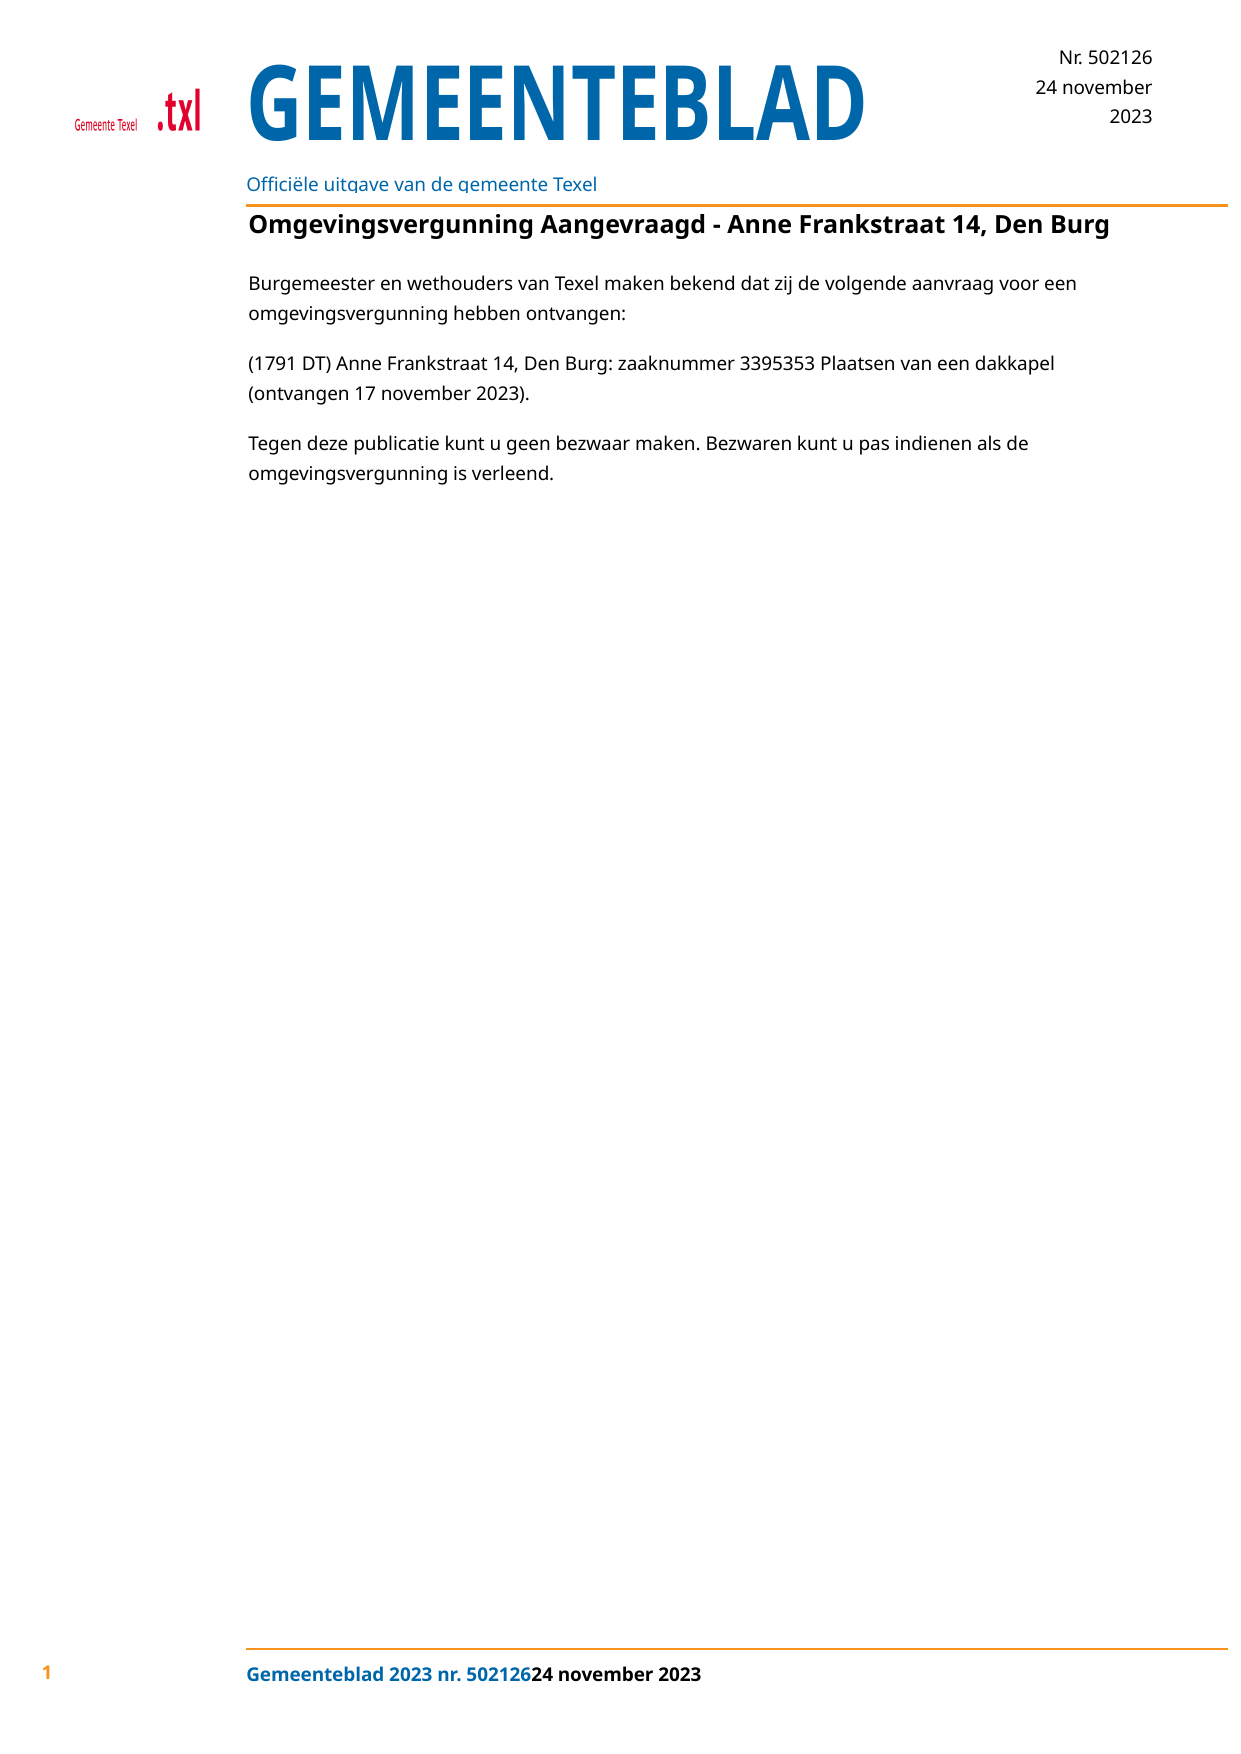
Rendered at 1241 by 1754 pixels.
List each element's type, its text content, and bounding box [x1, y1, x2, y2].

text Omgevingsvergunning Aangevraagd - Anne Frankstraat 14, Den Burg [248, 207, 1152, 241]
picture [41, 47, 231, 172]
text Tegen deze publicatie kunt u geen bezwaar maken. Bezwaren kunt u pas indienen als de omgevingsvergunning is verleend. [248, 430, 1152, 486]
text Burgemeester en wethouders van Texel maken bekend dat zij de volgende aanvraag voor een omgevingsvergunning hebben ontvangen: [248, 270, 1152, 326]
text (1791 DT) Anne Frankstraat 14, Den Burg: zaaknummer 3395353 Plaatsen van een dakkapel (ontvangen 17 november 2023). [248, 350, 1152, 406]
